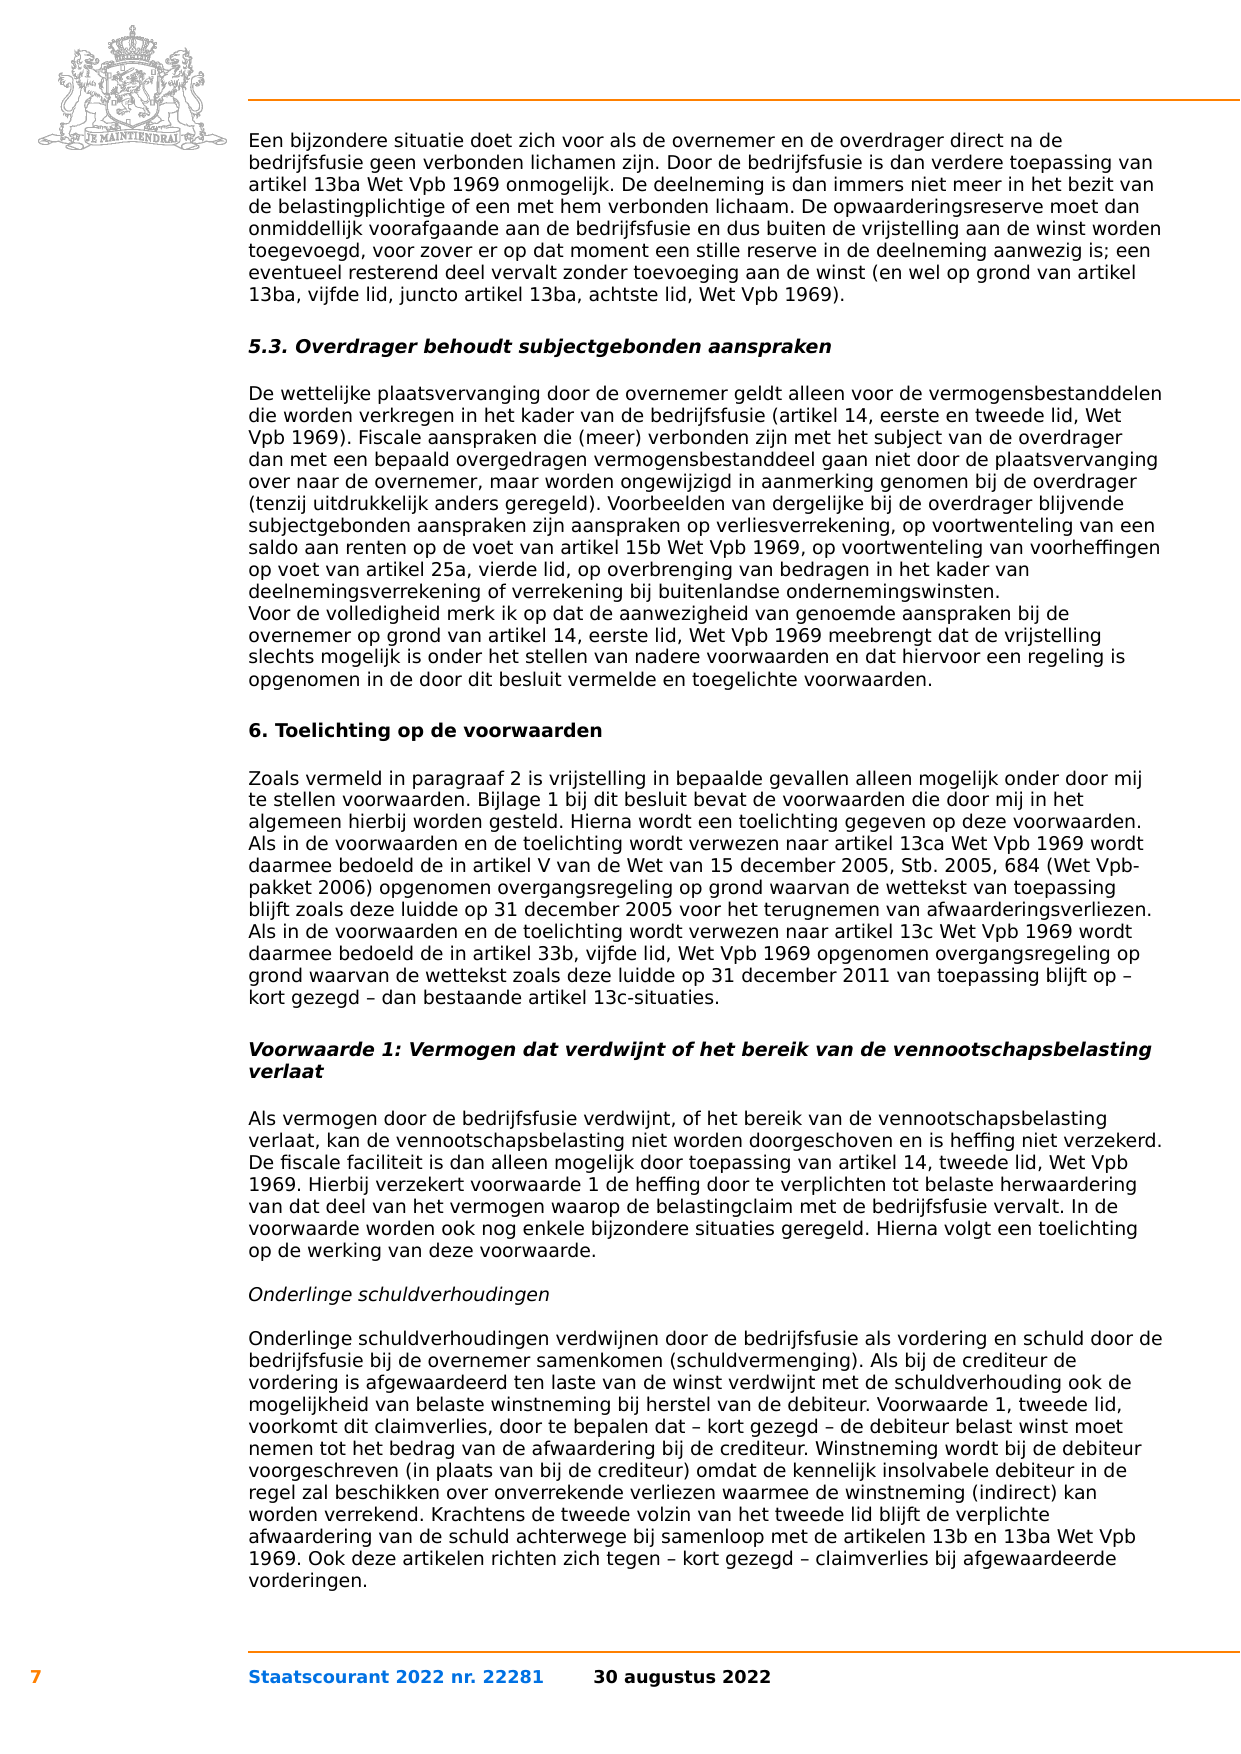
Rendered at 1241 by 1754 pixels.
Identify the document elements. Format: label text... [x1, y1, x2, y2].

text Zoals vermeld in paragraaf 2 is vrijstelling in bepaalde gevallen alleen mogelijk onder door mij te stellen voorwaarden. Bijlage 1 bij dit besluit bevat de voorwaarden die door mij in het algemeen hierbij worden gesteld. Hierna wordt een toelichting gegeven op deze voorwaarden. [248, 767, 1163, 833]
text Een bijzondere situatie doet zich voor als de overnemer en de overdrager direct na de bedrijfsfusie geen verbonden lichamen zijn. Door de bedrijfsfusie is dan verdere toepassing van artikel 13ba Wet Vpb 1969 onmogelijk. De deelneming is dan immers niet meer in het bezit van de belastingplichtige of een met hem verbonden lichaam. De opwaarderingsreserve moet dan onmiddellijk voorafgaande aan de bedrijfsfusie en dus buiten de vrijstelling aan de winst worden toegevoegd, voor zover er op dat moment een stille reserve in de deelneming aanwezig is; een eventueel resterend deel vervalt zonder toevoeging aan de winst (en wel op grond van artikel 13ba, vijfde lid, juncto artikel 13ba, achtste lid, Wet Vpb 1969). [248, 130, 1163, 306]
subtitle 5.3. Overdrager behoudt subjectgebonden aanspraken [248, 336, 1163, 358]
subtitle 6. Toelichting op de voorwaarden [248, 720, 1163, 742]
text Als in de voorwaarden en de toelichting wordt verwezen naar artikel 13c Wet Vpb 1969 wordt daarmee bedoeld de in artikel 33b, vijfde lid, Wet Vpb 1969 opgenomen overgangsregeling op grond waarvan de wettekst zoals deze luidde op 31 december 2011 van toepassing blijft op – kort gezegd – dan bestaande artikel 13c-situaties. [248, 921, 1163, 1009]
text Voor de volledigheid merk ik op dat de aanwezigheid van genoemde aanspraken bij de overnemer op grond van artikel 14, eerste lid, Wet Vpb 1969 meebrengt dat de vrijstelling slechts mogelijk is onder het stellen van nadere voorwaarden en dat hiervoor een regeling is opgenomen in de door dit besluit vermelde en toegelichte voorwaarden. [248, 602, 1163, 690]
text Als vermogen door de bedrijfsfusie verdwijnt, of het bereik van de vennootschapsbelasting verlaat, kan de vennootschapsbelasting niet worden doorgeschoven en is heffing niet verzekerd. De fiscale faciliteit is dan alleen mogelijk door toepassing van artikel 14, tweede lid, Wet Vpb 1969. Hierbij verzekert voorwaarde 1 de heffing door te verplichten tot belaste herwaardering van dat deel van het vermogen waarop de belastingclaim met de bedrijfsfusie vervalt. In de voorwaarde worden ook nog enkele bijzondere situaties geregeld. Hierna volgt een toelichting op de werking van deze voorwaarde. [248, 1108, 1163, 1262]
subtitle Onderlinge schuldverhoudingen [248, 1284, 1163, 1306]
text Onderlinge schuldverhoudingen verdwijnen door de bedrijfsfusie als vordering en schuld door de bedrijfsfusie bij de overnemer samenkomen (schuldvermenging). Als bij de crediteur de vordering is afgewaardeerd ten laste van de winst verdwijnt met de schuldverhouding ook de mogelijkheid van belaste winstneming bij herstel van de debiteur. Voorwaarde 1, tweede lid, voorkomt dit claimverlies, door te bepalen dat – kort gezegd – de debiteur belast winst moet nemen tot het bedrag van de afwaardering bij de crediteur. Winstneming wordt bij de debiteur voorgeschreven (in plaats van bij de crediteur) omdat de kennelijk insolvabele debiteur in de regel zal beschikken over onverrekende verliezen waarmee de winstneming (indirect) kan worden verrekend. Krachtens de tweede volzin van het tweede lid blijft de verplichte afwaardering van de schuld achterwege bij samenloop met de artikelen 13b en 13ba Wet Vpb 1969. Ook deze artikelen richten zich tegen – kort gezegd – claimverlies bij afgewaardeerde vorderingen. [248, 1328, 1163, 1591]
text Als in de voorwaarden en de toelichting wordt verwezen naar artikel 13ca Wet Vpb 1969 wordt daarmee bedoeld de in artikel V van de Wet van 15 december 2005, Stb. 2005, 684 (Wet Vpb-pakket 2006) opgenomen overgangsregeling op grond waarvan de wettekst van toepassing blijft zoals deze luidde op 31 december 2005 voor het terugnemen van afwaarderingsverliezen. [248, 833, 1163, 921]
text De wettelijke plaatsvervanging door de overnemer geldt alleen voor de vermogensbestanddelen die worden verkregen in het kader van de bedrijfsfusie (artikel 14, eerste en tweede lid, Wet Vpb 1969). Fiscale aanspraken die (meer) verbonden zijn met het subject van de overdrager dan met een bepaald overgedragen vermogensbestanddeel gaan niet door de plaatsvervanging over naar de overnemer, maar worden ongewijzigd in aanmerking genomen bij de overdrager (tenzij uitdrukkelijk anders geregeld). Voorbeelden van dergelijke bij de overdrager blijvende subjectgebonden aanspraken zijn aanspraken op verliesverrekening, op voortwenteling van een saldo aan renten op de voet van artikel 15b Wet Vpb 1969, op voortwenteling van voorheffingen op voet van artikel 25a, vierde lid, op overbrenging van bedragen in het kader van deelnemingsverrekening of verrekening bij buitenlandse ondernemingswinsten. [248, 383, 1163, 602]
subtitle Voorwaarde 1: Vermogen dat verdwijnt of het bereik van de vennootschapsbelasting verlaat [248, 1039, 1163, 1083]
picture [38, 25, 227, 150]
